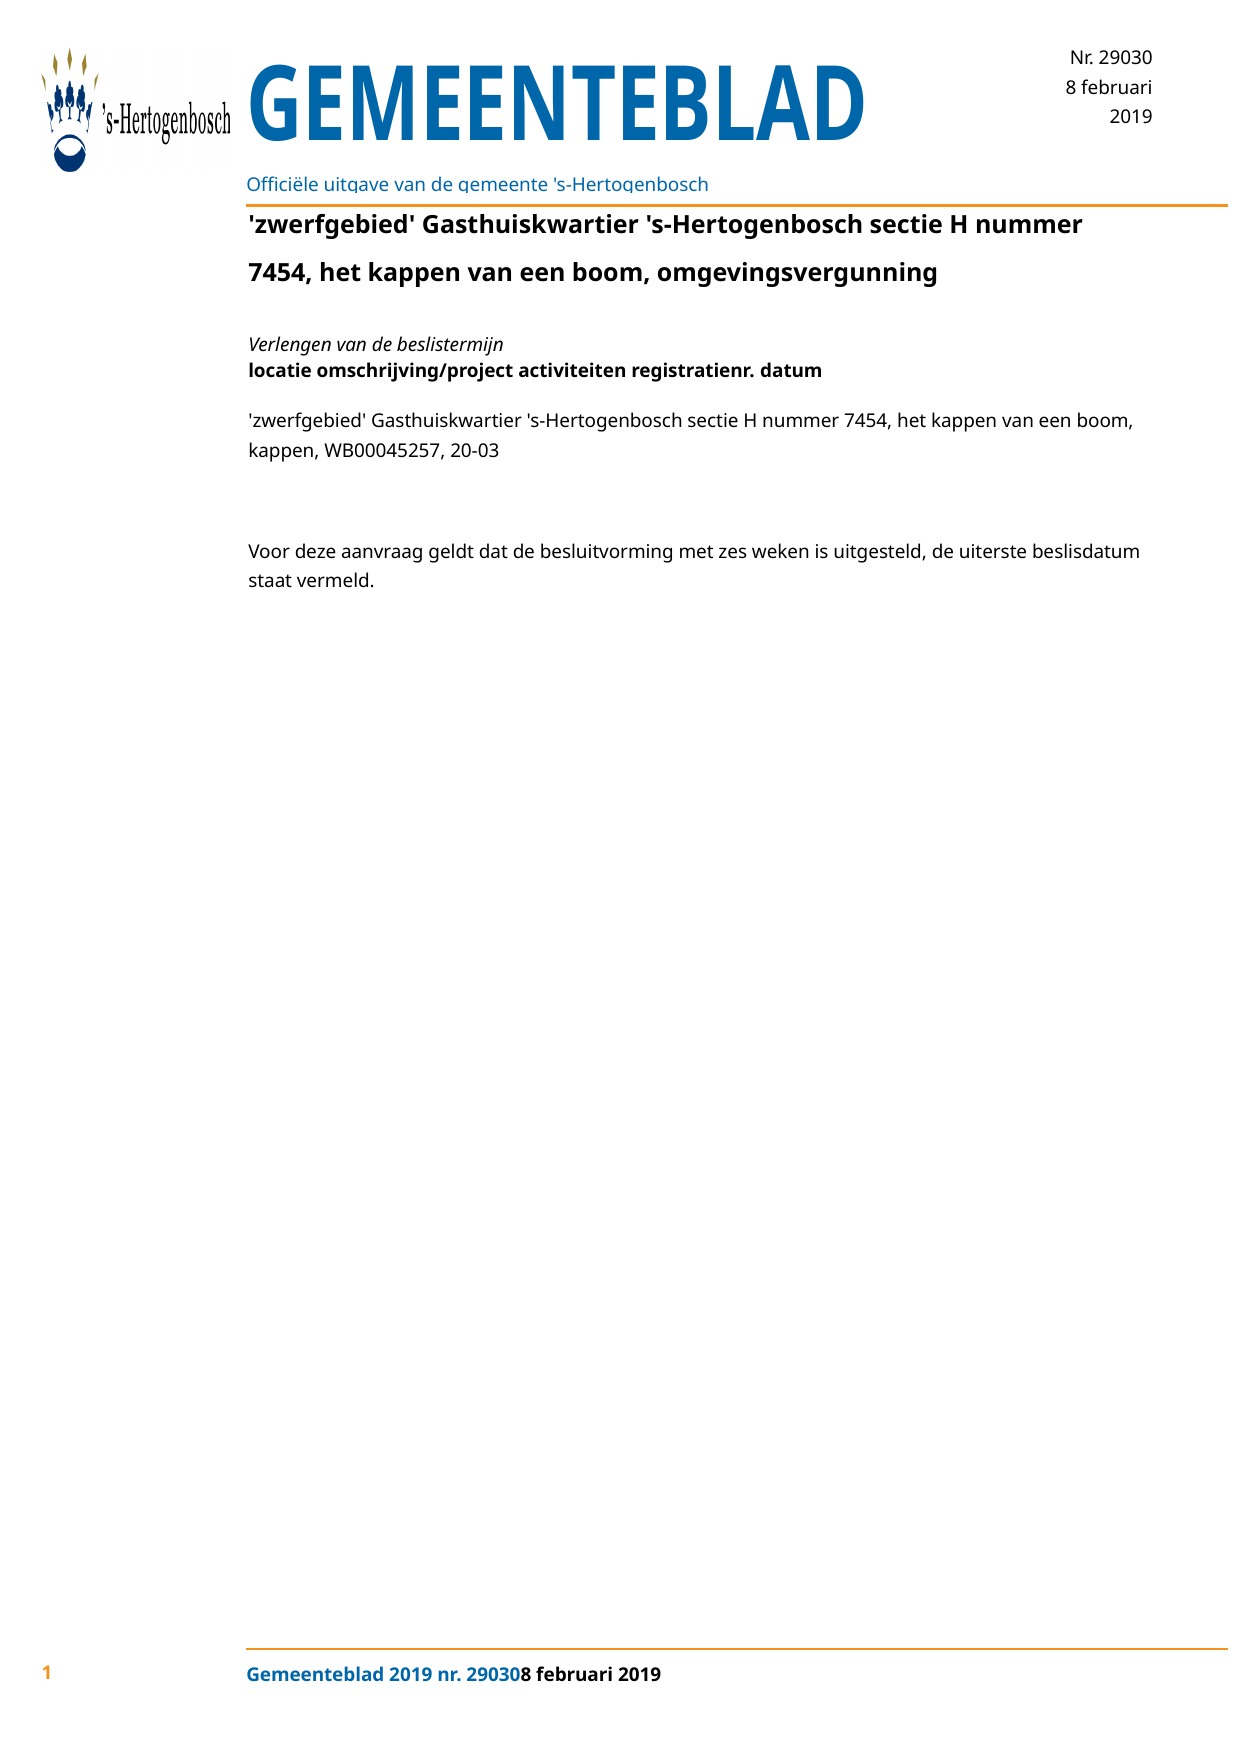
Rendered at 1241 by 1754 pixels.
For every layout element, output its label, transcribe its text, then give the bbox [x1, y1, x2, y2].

text 'zwerfgebied' Gasthuiskwartier 's-Hertogenbosch sectie H nummer 7454, het kappen van een boom, omgevingsvergunning [248, 207, 1152, 288]
text 'zwerfgebied' Gasthuiskwartier 's-Hertogenbosch sectie H nummer 7454, het kappen van een boom, kappen, WB00045257, 20-03 [248, 408, 1152, 463]
text Verlengen van de beslistermijn [248, 331, 1152, 357]
text Voor deze aanvraag geldt dat de besluitvorming met zes weken is uitgesteld, de uiterste beslisdatum staat vermeld. [248, 538, 1152, 593]
text locatie omschrijving/project activiteiten registratienr. datum [248, 357, 1152, 383]
picture [41, 47, 231, 172]
